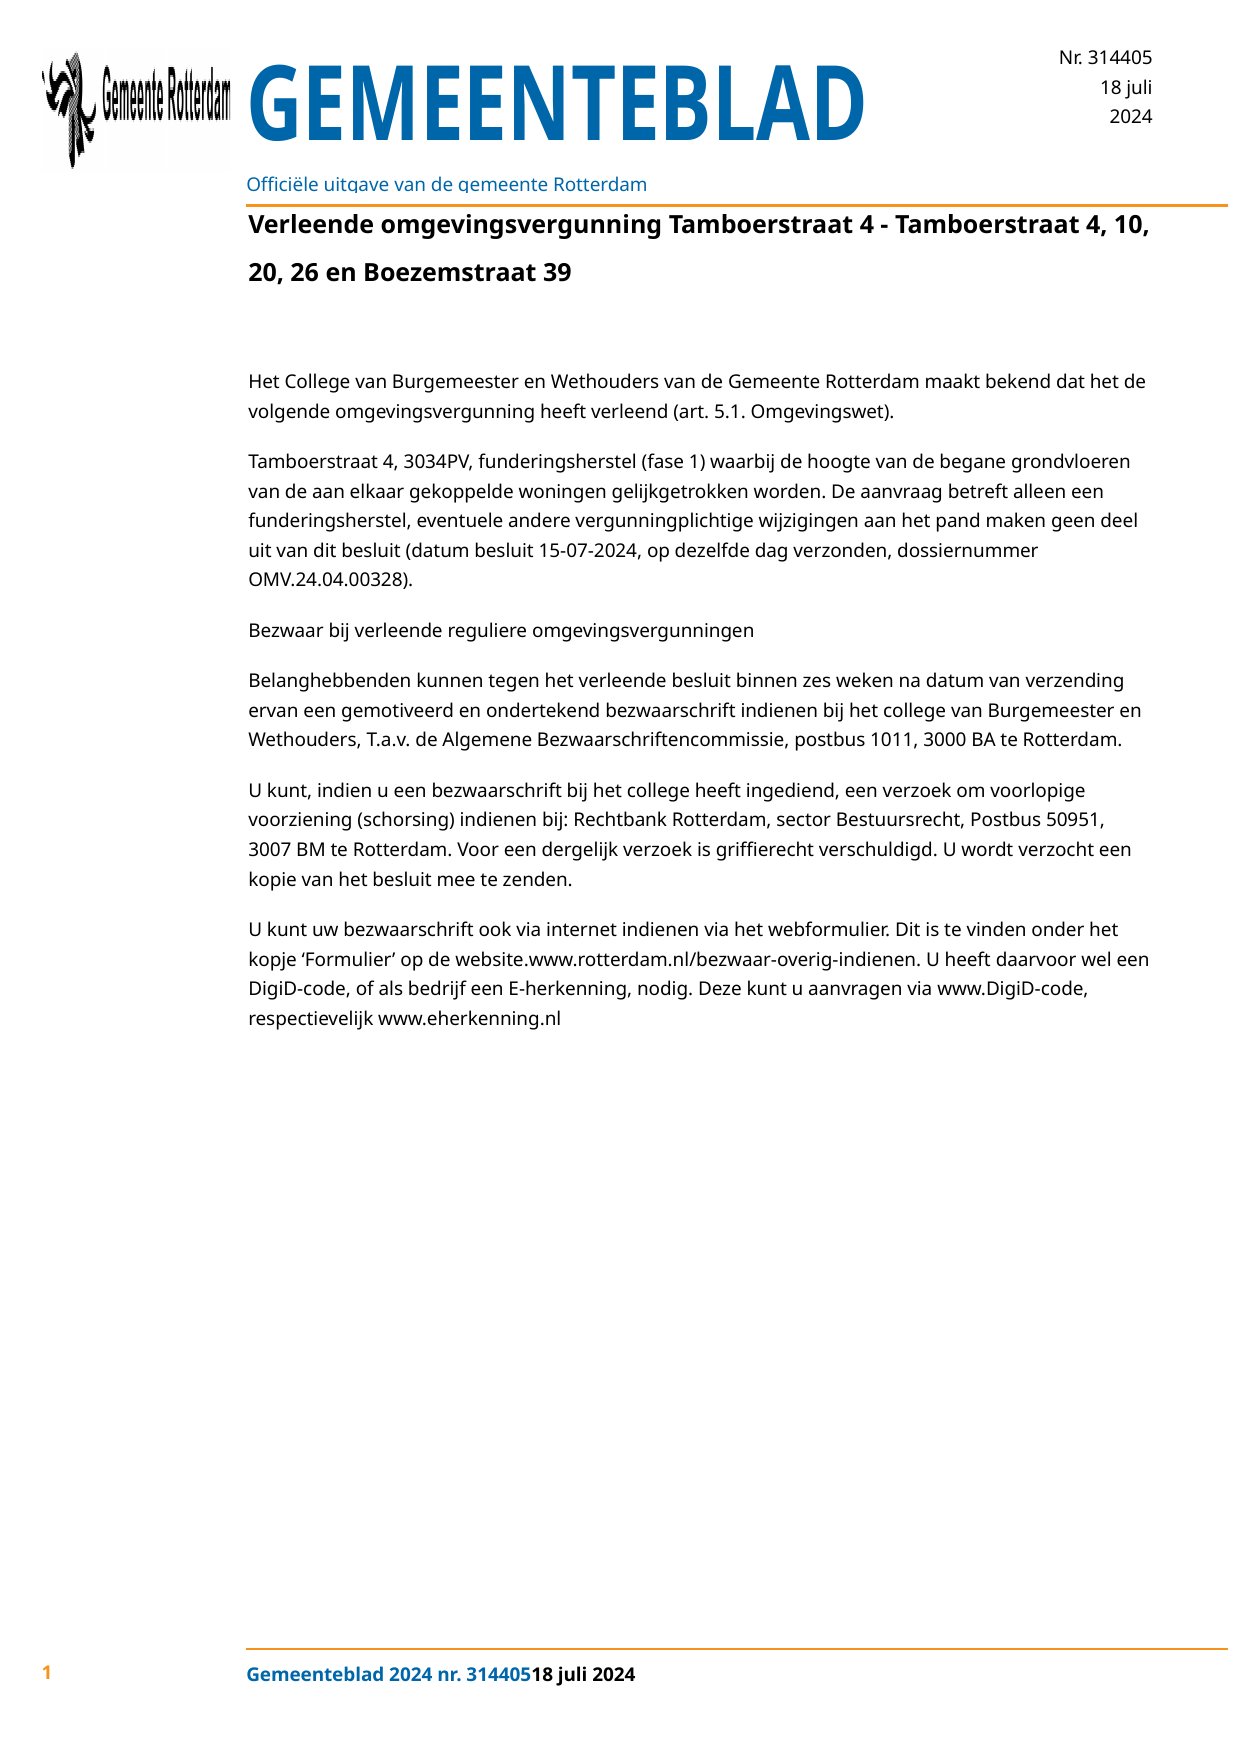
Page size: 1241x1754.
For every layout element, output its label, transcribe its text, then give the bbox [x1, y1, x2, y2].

text U kunt uw bezwaarschrift ook via internet indienen via het webformulier. Dit is te vinden onder het kopje ‘Formulier’ op de website.www.rotterdam.nl/bezwaar-overig-indienen. U heeft daarvoor wel een DigiD-code, of als bedrijf een E-herkenning, nodig. Deze kunt u aanvragen via www.DigiD-code, respectievelijk www.eherkenning.nl [248, 916, 1152, 1031]
text Het College van Burgemeester en Wethouders van de Gemeente Rotterdam maakt bekend dat het de volgende omgevingsvergunning heeft verleend (art. 5.1. Omgevingswet). [248, 368, 1152, 424]
picture [41, 47, 231, 172]
text Verleende omgevingsvergunning Tamboerstraat 4 - Tamboerstraat 4, 10, 20, 26 en Boezemstraat 39 [248, 207, 1152, 288]
text Bezwaar bij verleende reguliere omgevingsvergunningen [248, 617, 1152, 643]
text Belanghebbenden kunnen tegen het verleende besluit binnen zes weken na datum van verzending ervan een gemotiveerd en ondertekend bezwaarschrift indienen bij het college van Burgemeester en Wethouders, T.a.v. de Algemene Bezwaarschriftencommissie, postbus 1011, 3000 BA te Rotterdam. [248, 667, 1152, 752]
text U kunt, indien u een bezwaarschrift bij het college heeft ingediend, een verzoek om voorlopige voorziening (schorsing) indienen bij: Rechtbank Rotterdam, sector Bestuursrecht, Postbus 50951, 3007 BM te Rotterdam. Voor een dergelijk verzoek is griffierecht verschuldigd. U wordt verzocht een kopie van het besluit mee te zenden. [248, 777, 1152, 892]
text Tamboerstraat 4, 3034PV, funderingsherstel (fase 1) waarbij de hoogte van de begane grondvloeren van de aan elkaar gekoppelde woningen gelijkgetrokken worden. De aanvraag betreft alleen een funderingsherstel, eventuele andere vergunningplichtige wijzigingen aan het pand maken geen deel uit van dit besluit (datum besluit 15-07-2024, op dezelfde dag verzonden, dossiernummer OMV.24.04.00328). [248, 448, 1152, 592]
